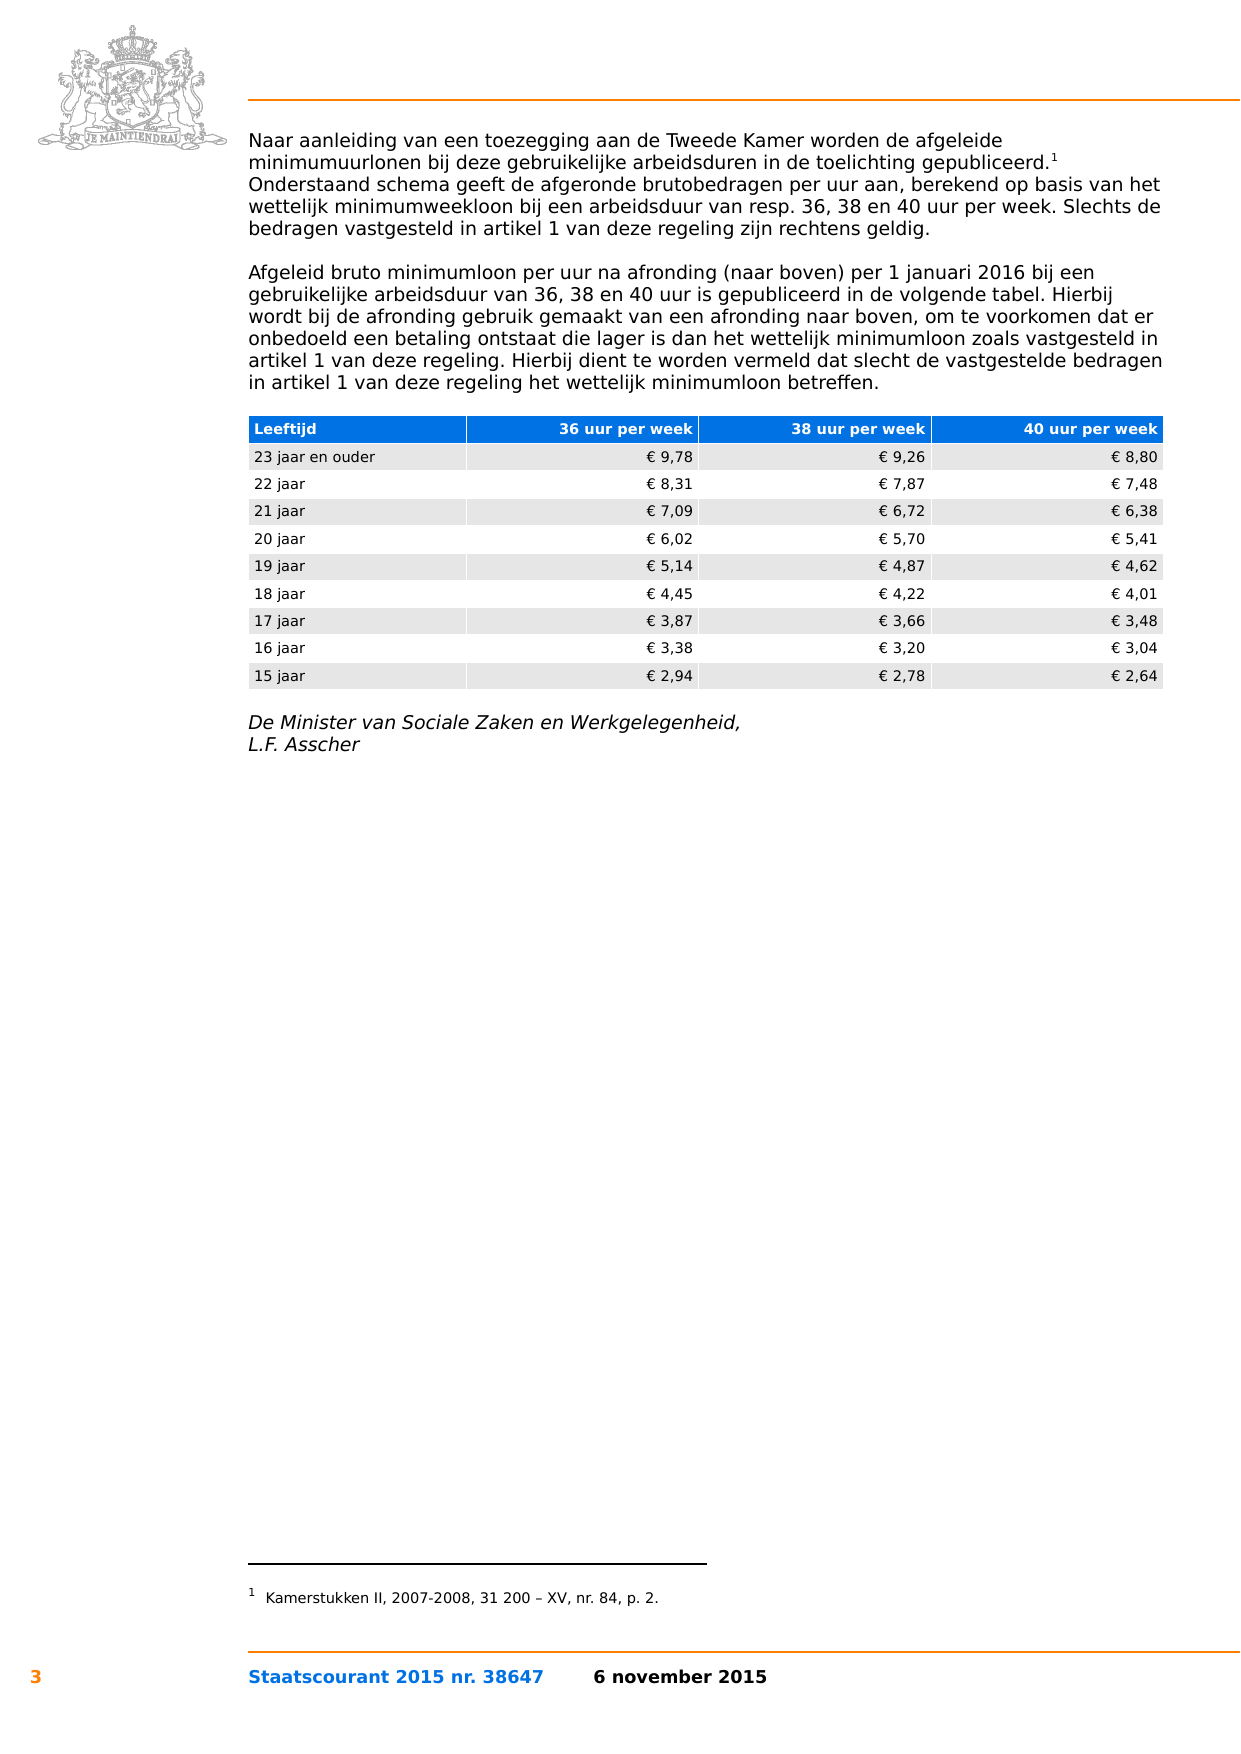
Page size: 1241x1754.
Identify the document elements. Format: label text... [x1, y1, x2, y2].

table_cell € 3,87 [467, 608, 698, 634]
table_cell € 2,78 [699, 663, 931, 689]
table_cell € 5,70 [699, 526, 931, 552]
table_cell € 2,94 [467, 663, 698, 689]
table_cell € 4,22 [699, 581, 931, 607]
table_cell € 3,38 [467, 636, 698, 662]
table_cell € 6,38 [932, 499, 1163, 525]
table_cell € 4,62 [932, 554, 1163, 580]
table_cell € 6,02 [467, 526, 698, 552]
table_cell 15 jaar [249, 663, 466, 689]
table_cell € 4,45 [467, 581, 698, 607]
table_header Leeftijd [249, 416, 466, 443]
table_cell € 3,04 [932, 636, 1163, 662]
table_header 36 uur per week [467, 416, 698, 443]
table_cell € 9,78 [467, 444, 698, 470]
table_cell € 9,26 [699, 444, 931, 470]
text Afgeleid bruto minimumloon per uur na afronding (naar boven) per 1 januari 2016 bij een gebruikelijke arbeidsduur van 36, 38 en 40 uur is gepubliceerd in de volgende tabel. Hierbij wordt bij de afronding gebruik gemaakt van een afronding naar boven, om te voorkomen dat er onbedoeld een betaling ontstaat die lager is dan het wettelijk minimumloon zoals vastgesteld in artikel 1 van deze regeling. Hierbij dient te worden vermeld dat slecht de vastgestelde bedragen in artikel 1 van deze regeling het wettelijk minimumloon betreffen. [248, 262, 1163, 393]
table_cell 21 jaar [249, 499, 466, 525]
table_cell € 8,80 [932, 444, 1163, 470]
table_cell € 8,31 [467, 471, 698, 498]
table_cell 19 jaar [249, 554, 466, 580]
table_cell € 7,87 [699, 471, 931, 498]
table_header 38 uur per week [699, 416, 931, 443]
table_cell € 7,09 [467, 499, 698, 525]
table_header 40 uur per week [932, 416, 1163, 443]
table_cell € 3,20 [699, 636, 931, 662]
table_cell € 3,48 [932, 608, 1163, 634]
table_cell 16 jaar [249, 636, 466, 662]
table_cell € 2,64 [932, 663, 1163, 689]
text Naar aanleiding van een toezegging aan de Tweede Kamer worden de afgeleide minimumuurlonen bij deze gebruikelijke arbeidsduren in de toelichting gepubliceerd. Onderstaand schema geeft de afgeronde brutobedragen per uur aan, berekend op basis van het wettelijk minimumweekloon bij een arbeidsduur van resp. 36, 38 en 40 uur per week. Slechts de bedragen vastgesteld in artikel 1 van deze regeling zijn rechtens geldig. [248, 130, 1163, 240]
text De Minister van Sociale Zaken en Werkgelegenheid, L.F. Asscher [248, 712, 1163, 756]
table_cell 17 jaar [249, 608, 466, 634]
table_cell € 4,01 [932, 581, 1163, 607]
table_cell € 7,48 [932, 471, 1163, 498]
table_cell € 5,41 [932, 526, 1163, 552]
picture [38, 25, 227, 150]
table_cell € 4,87 [699, 554, 931, 580]
table_cell € 3,66 [699, 608, 931, 634]
table_cell € 6,72 [699, 499, 931, 525]
text Kamerstukken II, 2007-2008, 31 200 – XV, nr. 84, p. 2. [248, 1586, 1163, 1608]
table_cell € 5,14 [467, 554, 698, 580]
table_cell 22 jaar [249, 471, 466, 498]
table_cell 18 jaar [249, 581, 466, 607]
table_cell 20 jaar [249, 526, 466, 552]
table_cell 23 jaar en ouder [249, 444, 466, 470]
